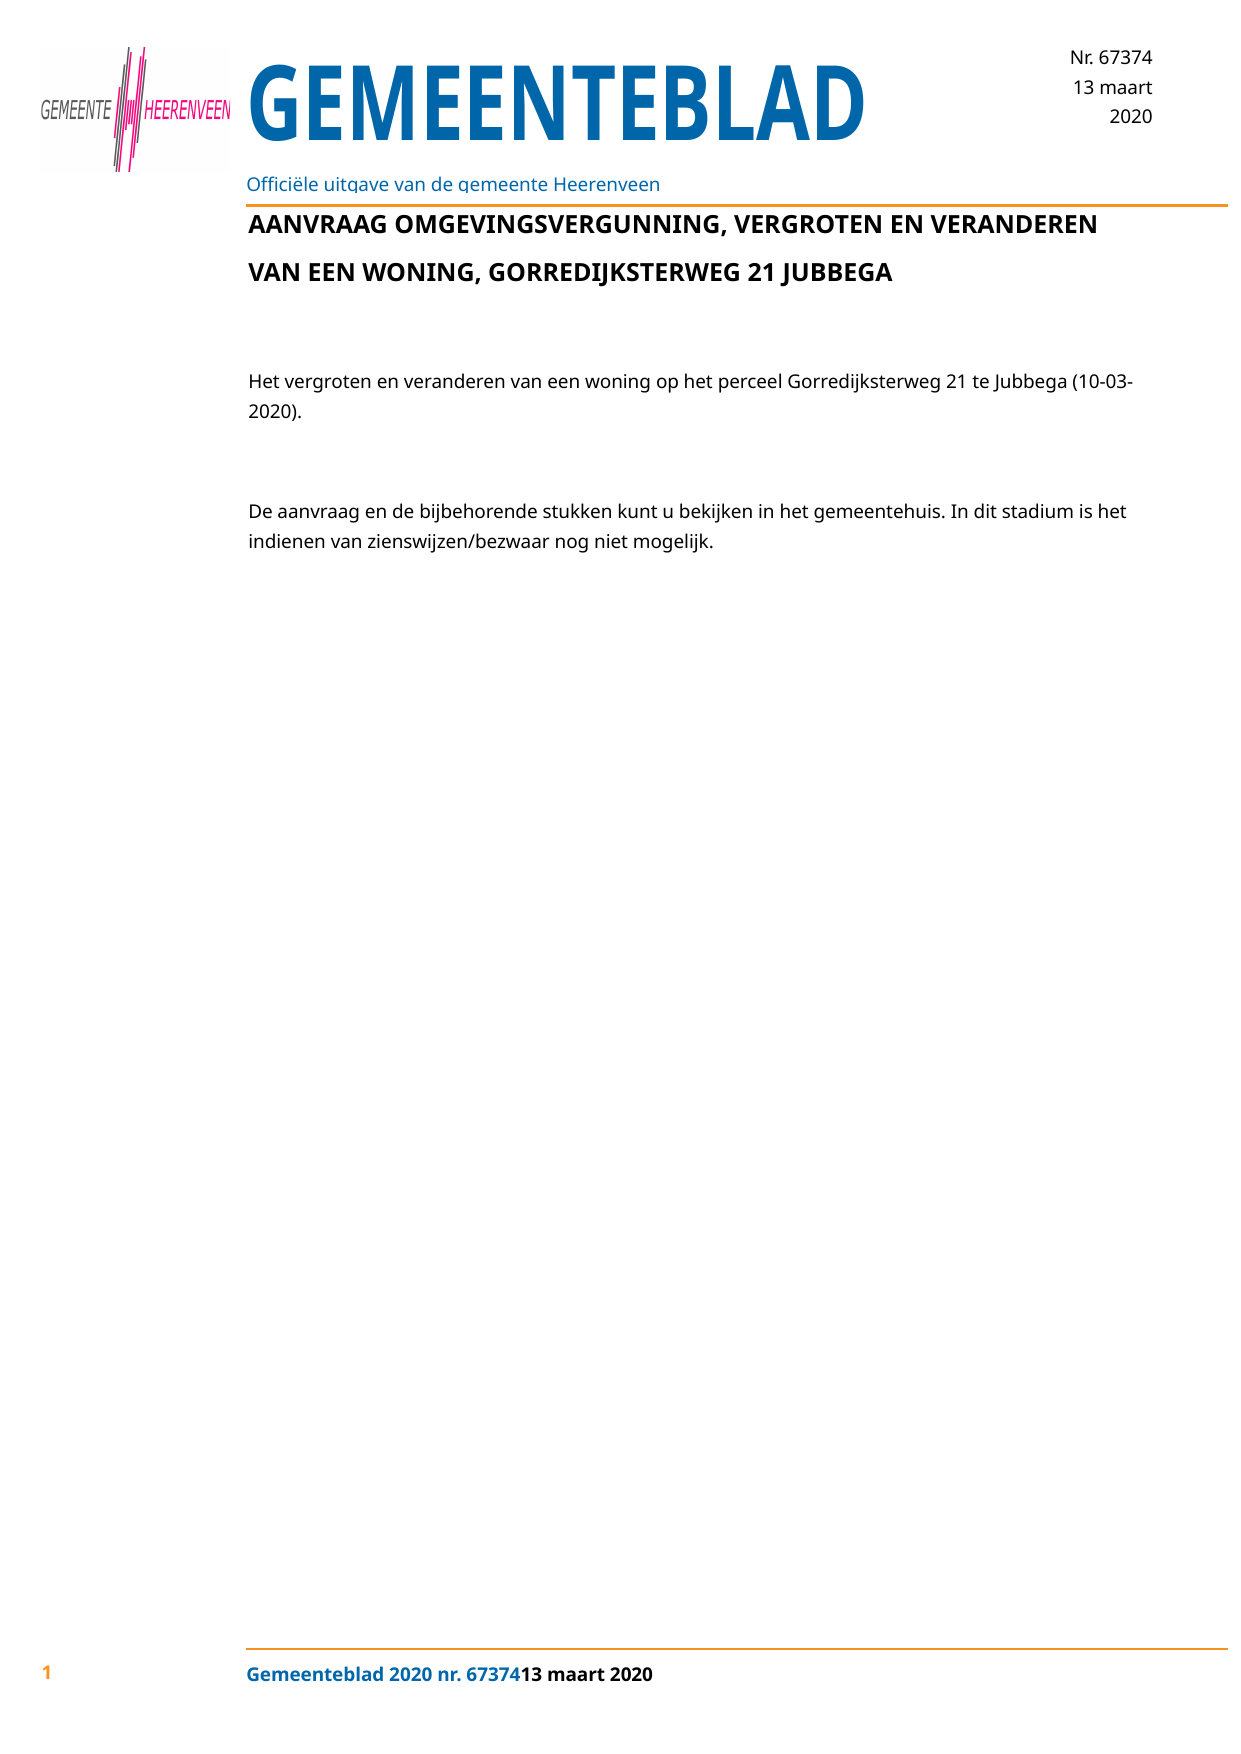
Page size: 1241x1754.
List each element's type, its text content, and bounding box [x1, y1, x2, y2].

text De aanvraag en de bijbehorende stukken kunt u bekijken in het gemeentehuis. In dit stadium is het indienen van zienswijzen/bezwaar nog niet mogelijk. [248, 499, 1152, 554]
text AANVRAAG OMGEVINGSVERGUNNING, VERGROTEN EN VERANDEREN VAN EEN WONING, GORREDIJKSTERWEG 21 JUBBEGA [248, 207, 1152, 288]
picture [41, 47, 231, 172]
text Het vergroten en veranderen van een woning op het perceel Gorredijksterweg 21 te Jubbega (10-03-2020). [248, 368, 1152, 424]
